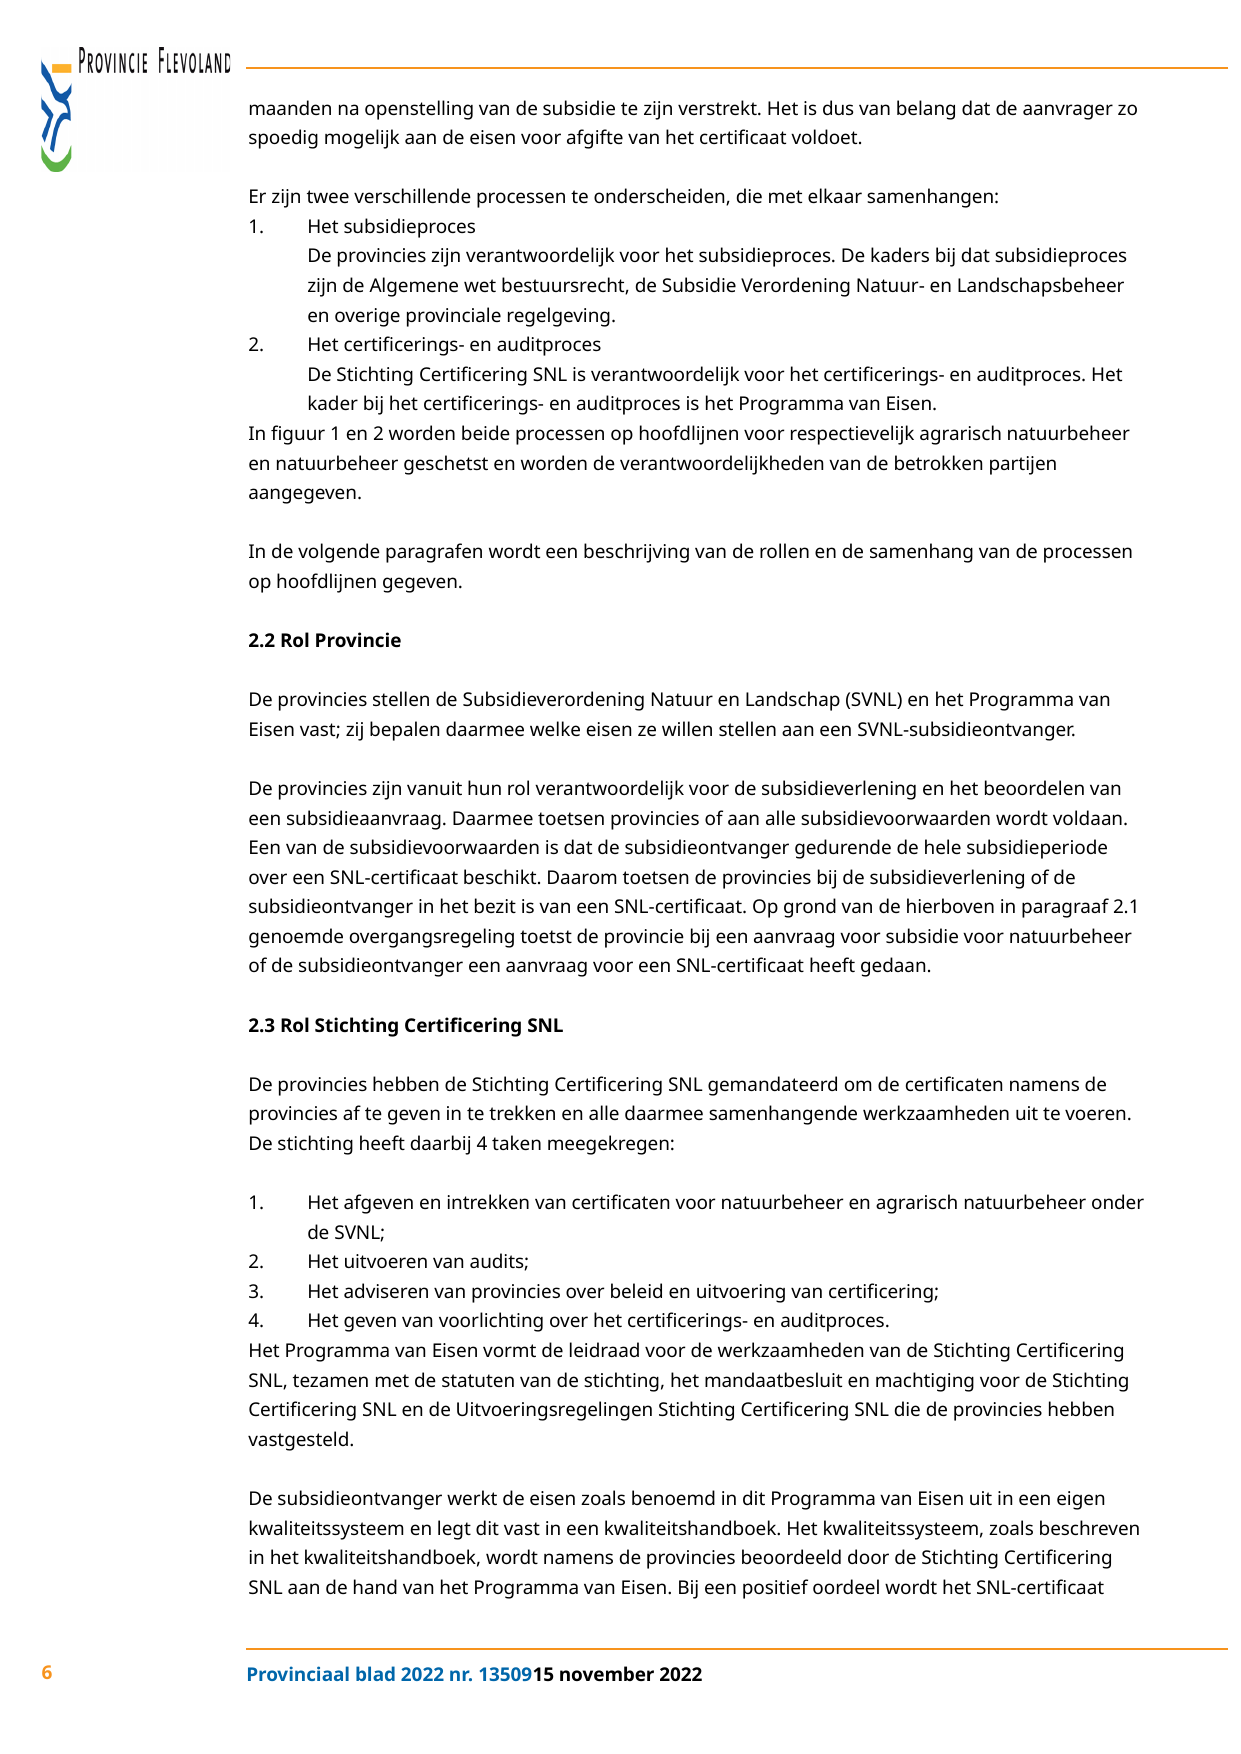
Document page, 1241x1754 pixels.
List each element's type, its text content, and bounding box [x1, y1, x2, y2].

text De provincies hebben de Stichting Certificering SNL gemandateerd om de certificaten namens de provincies af te geven in te trekken en alle daarmee samenhangende werkzaamheden uit te voeren. De stichting heeft daarbij 4 taken meegekregen: [248, 1071, 1152, 1156]
text Het Programma van Eisen vormt de leidraad voor de werkzaamheden van de Stichting Certificering SNL, tezamen met de statuten van de stichting, het mandaatbesluit en machtiging voor de Stichting Certificering SNL en de Uitvoeringsregelingen Stichting Certificering SNL die de provincies hebben vastgesteld. [248, 1337, 1152, 1452]
text In de volgende paragrafen wordt een beschrijving van de rollen en de samenhang van de processen op hoofdlijnen gegeven. [248, 538, 1152, 594]
text maanden na openstelling van de subsidie te zijn verstrekt. Het is dus van belang dat de aanvrager zo spoedig mogelijk aan de eisen voor afgifte van het certificaat voldoet. [248, 95, 1152, 150]
list Het adviseren van provincies over beleid en uitvoering van certificering; [248, 1278, 1152, 1304]
text 2.2 Rol Provincie [248, 627, 1152, 653]
list Het afgeven en intrekken van certificaten voor natuurbeheer en agrarisch natuurbeheer onder de SVNL; [248, 1189, 1152, 1245]
list Het uitvoeren van audits; [248, 1248, 1152, 1274]
list De provincies zijn verantwoordelijk voor het subsidieproces. De kaders bij dat subsidieproces zijn de Algemene wet bestuursrecht, de Subsidie Verordening Natuur- en Landschapsbeheer en overige provinciale regelgeving. [248, 243, 1152, 328]
text De subsidieontvanger werkt de eisen zoals benoemd in dit Programma van Eisen uit in een eigen kwaliteitssysteem en legt dit vast in een kwaliteitshandboek. Het kwaliteitssysteem, zoals beschreven in het kwaliteitshandboek, wordt namens de provincies beoordeeld door de Stichting Certificering SNL aan de hand van het Programma van Eisen. Bij een positief oordeel wordt het SNL-certificaat [248, 1485, 1152, 1600]
list Het geven van voorlichting over het certificerings- en auditproces. [248, 1308, 1152, 1333]
list De Stichting Certificering SNL is verantwoordelijk voor het certificerings- en auditproces. Het kader bij het certificerings- en auditproces is het Programma van Eisen. [248, 361, 1152, 416]
list Het certificerings- en auditproces [248, 331, 1152, 357]
picture [41, 47, 231, 172]
text 2.3 Rol Stichting Certificering SNL [248, 1012, 1152, 1038]
text De provincies zijn vanuit hun rol verantwoordelijk voor de subsidieverlening en het beoordelen van een subsidieaanvraag. Daarmee toetsen provincies of aan alle subsidievoorwaarden wordt voldaan. Een van de subsidievoorwaarden is dat de subsidieontvanger gedurende de hele subsidieperiode over een SNL-certificaat beschikt. Daarom toetsen de provincies bij de subsidieverlening of de subsidieontvanger in het bezit is van een SNL-certificaat. Op grond van de hierboven in paragraaf 2.1 genoemde overgangsregeling toetst de provincie bij een aanvraag voor subsidie voor natuurbeheer of de subsidieontvanger een aanvraag voor een SNL-certificaat heeft gedaan. [248, 775, 1152, 978]
text Er zijn twee verschillende processen te onderscheiden, die met elkaar samenhangen: [248, 183, 1152, 209]
list Het subsidieproces [248, 213, 1152, 239]
text In figuur 1 en 2 worden beide processen op hoofdlijnen voor respectievelijk agrarisch natuurbeheer en natuurbeheer geschetst en worden de verantwoordelijkheden van de betrokken partijen aangegeven. [248, 420, 1152, 505]
text De provincies stellen de Subsidieverordening Natuur en Landschap (SVNL) en het Programma van Eisen vast; zij bepalen daarmee welke eisen ze willen stellen aan een SVNL-subsidieontvanger. [248, 686, 1152, 742]
